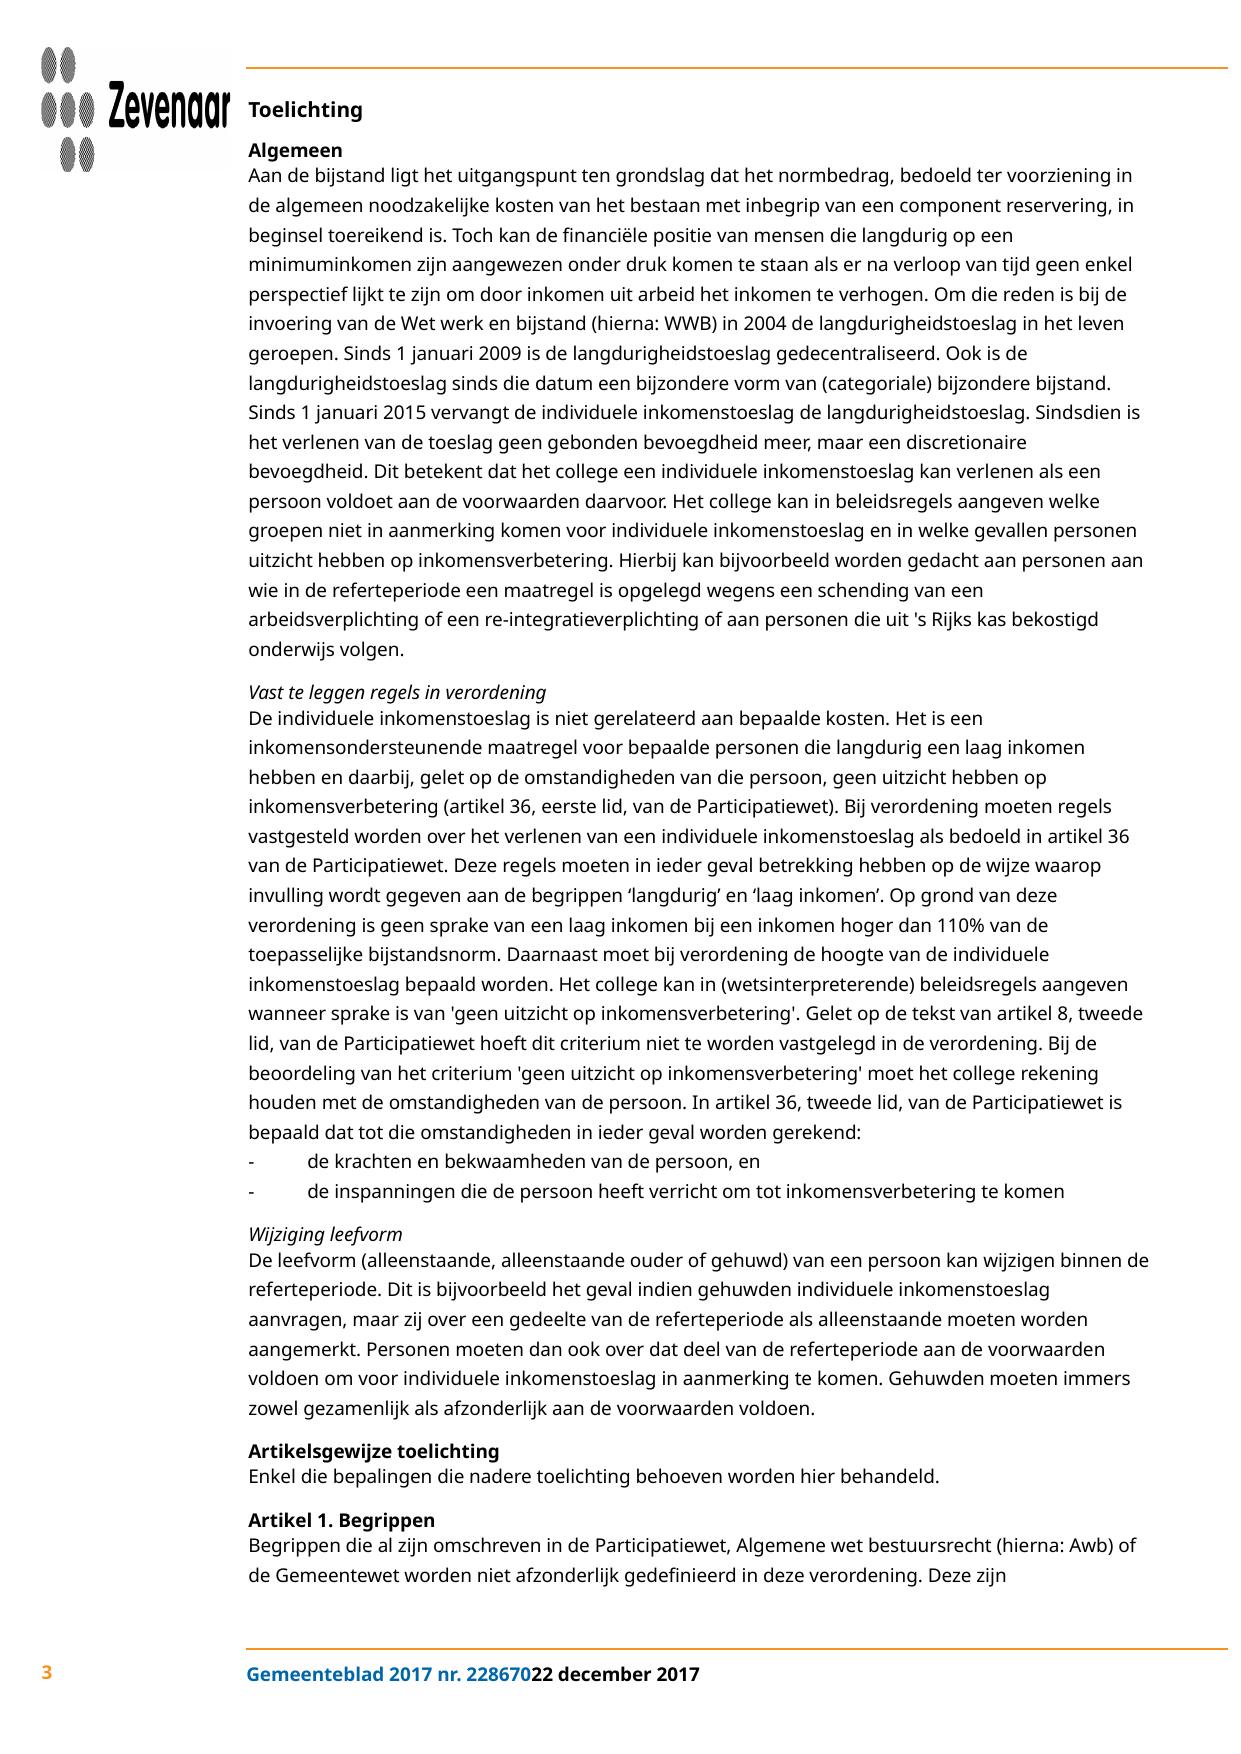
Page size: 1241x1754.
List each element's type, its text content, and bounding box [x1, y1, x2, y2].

text Wijziging leefvorm [248, 1221, 1152, 1247]
text Toelichting [248, 95, 1152, 123]
text Artikel 1. Begrippen [248, 1507, 1152, 1533]
list de inspanningen die de persoon heeft verricht om tot inkomensverbetering te komen [248, 1178, 1152, 1204]
text Artikelsgewijze toelichting [248, 1438, 1152, 1464]
text Begrippen die al zijn omschreven in de Participatiewet, Algemene wet bestuursrecht (hierna: Awb) of de Gemeentewet worden niet afzonderlijk gedefinieerd in deze verordening. Deze zijn [248, 1533, 1152, 1588]
text Enkel die bepalingen die nadere toelichting behoeven worden hier behandeld. [248, 1464, 1152, 1489]
picture [41, 47, 231, 172]
list de krachten en bekwaamheden van de persoon, en [248, 1148, 1152, 1174]
text De individuele inkomenstoeslag is niet gerelateerd aan bepaalde kosten. Het is een inkomensondersteunende maatregel voor bepaalde personen die langdurig een laag inkomen hebben en daarbij, gelet op de omstandigheden van die persoon, geen uitzicht hebben op inkomensverbetering (artikel 36, eerste lid, van de Participatiewet). Bij verordening moeten regels vastgesteld worden over het verlenen van een individuele inkomenstoeslag als bedoeld in artikel 36 van de Participatiewet. Deze regels moeten in ieder geval betrekking hebben op de wijze waarop invulling wordt gegeven aan de begrippen ‘langdurig’ en ‘laag inkomen’. Op grond van deze verordening is geen sprake van een laag inkomen bij een inkomen hoger dan 110% van de toepasselijke bijstandsnorm. Daarnaast moet bij verordening de hoogte van de individuele inkomenstoeslag bepaald worden. Het college kan in (wetsinterpreterende) beleidsregels aangeven wanneer sprake is van 'geen uitzicht op inkomensverbetering'. Gelet op de tekst van artikel 8, tweede lid, van de Participatiewet hoeft dit criterium niet te worden vastgelegd in de verordening. Bij de beoordeling van het criterium 'geen uitzicht op inkomensverbetering' moet het college rekening houden met de omstandigheden van de persoon. In artikel 36, tweede lid, van de Participatiewet is bepaald dat tot die omstandigheden in ieder geval worden gerekend: [248, 705, 1152, 1145]
text De leefvorm (alleenstaande, alleenstaande ouder of gehuwd) van een persoon kan wijzigen binnen de referteperiode. Dit is bijvoorbeeld het geval indien gehuwden individuele inkomenstoeslag aanvragen, maar zij over een gedeelte van de referteperiode als alleenstaande moeten worden aangemerkt. Personen moeten dan ook over dat deel van de referteperiode aan de voorwaarden voldoen om voor individuele inkomenstoeslag in aanmerking te komen. Gehuwden moeten immers zowel gezamenlijk als afzonderlijk aan de voorwaarden voldoen. [248, 1247, 1152, 1421]
text Aan de bijstand ligt het uitgangspunt ten grondslag dat het normbedrag, bedoeld ter voorziening in de algemeen noodzakelijke kosten van het bestaan met inbegrip van een component reservering, in beginsel toereikend is. Toch kan de financiële positie van mensen die langdurig op een minimuminkomen zijn aangewezen onder druk komen te staan als er na verloop van tijd geen enkel perspectief lijkt te zijn om door inkomen uit arbeid het inkomen te verhogen. Om die reden is bij de invoering van de Wet werk en bijstand (hierna: WWB) in 2004 de langdurigheidstoeslag in het leven geroepen. Sinds 1 januari 2009 is de langdurigheidstoeslag gedecentraliseerd. Ook is de langdurigheidstoeslag sinds die datum een bijzondere vorm van (categoriale) bijzondere bijstand. Sinds 1 januari 2015 vervangt de individuele inkomenstoeslag de langdurigheidstoeslag. Sindsdien is het verlenen van de toeslag geen gebonden bevoegdheid meer, maar een discretionaire bevoegdheid. Dit betekent dat het college een individuele inkomenstoeslag kan verlenen als een persoon voldoet aan de voorwaarden daarvoor. Het college kan in beleidsregels aangeven welke groepen niet in aanmerking komen voor individuele inkomenstoeslag en in welke gevallen personen uitzicht hebben op inkomensverbetering. Hierbij kan bijvoorbeeld worden gedacht aan personen aan wie in de referteperiode een maatregel is opgelegd wegens een schending van een arbeidsverplichting of een re-integratieverplichting of aan personen die uit 's Rijks kas bekostigd onderwijs volgen. [248, 163, 1152, 662]
text Vast te leggen regels in verordening [248, 679, 1152, 705]
text Algemeen [248, 137, 1152, 163]
